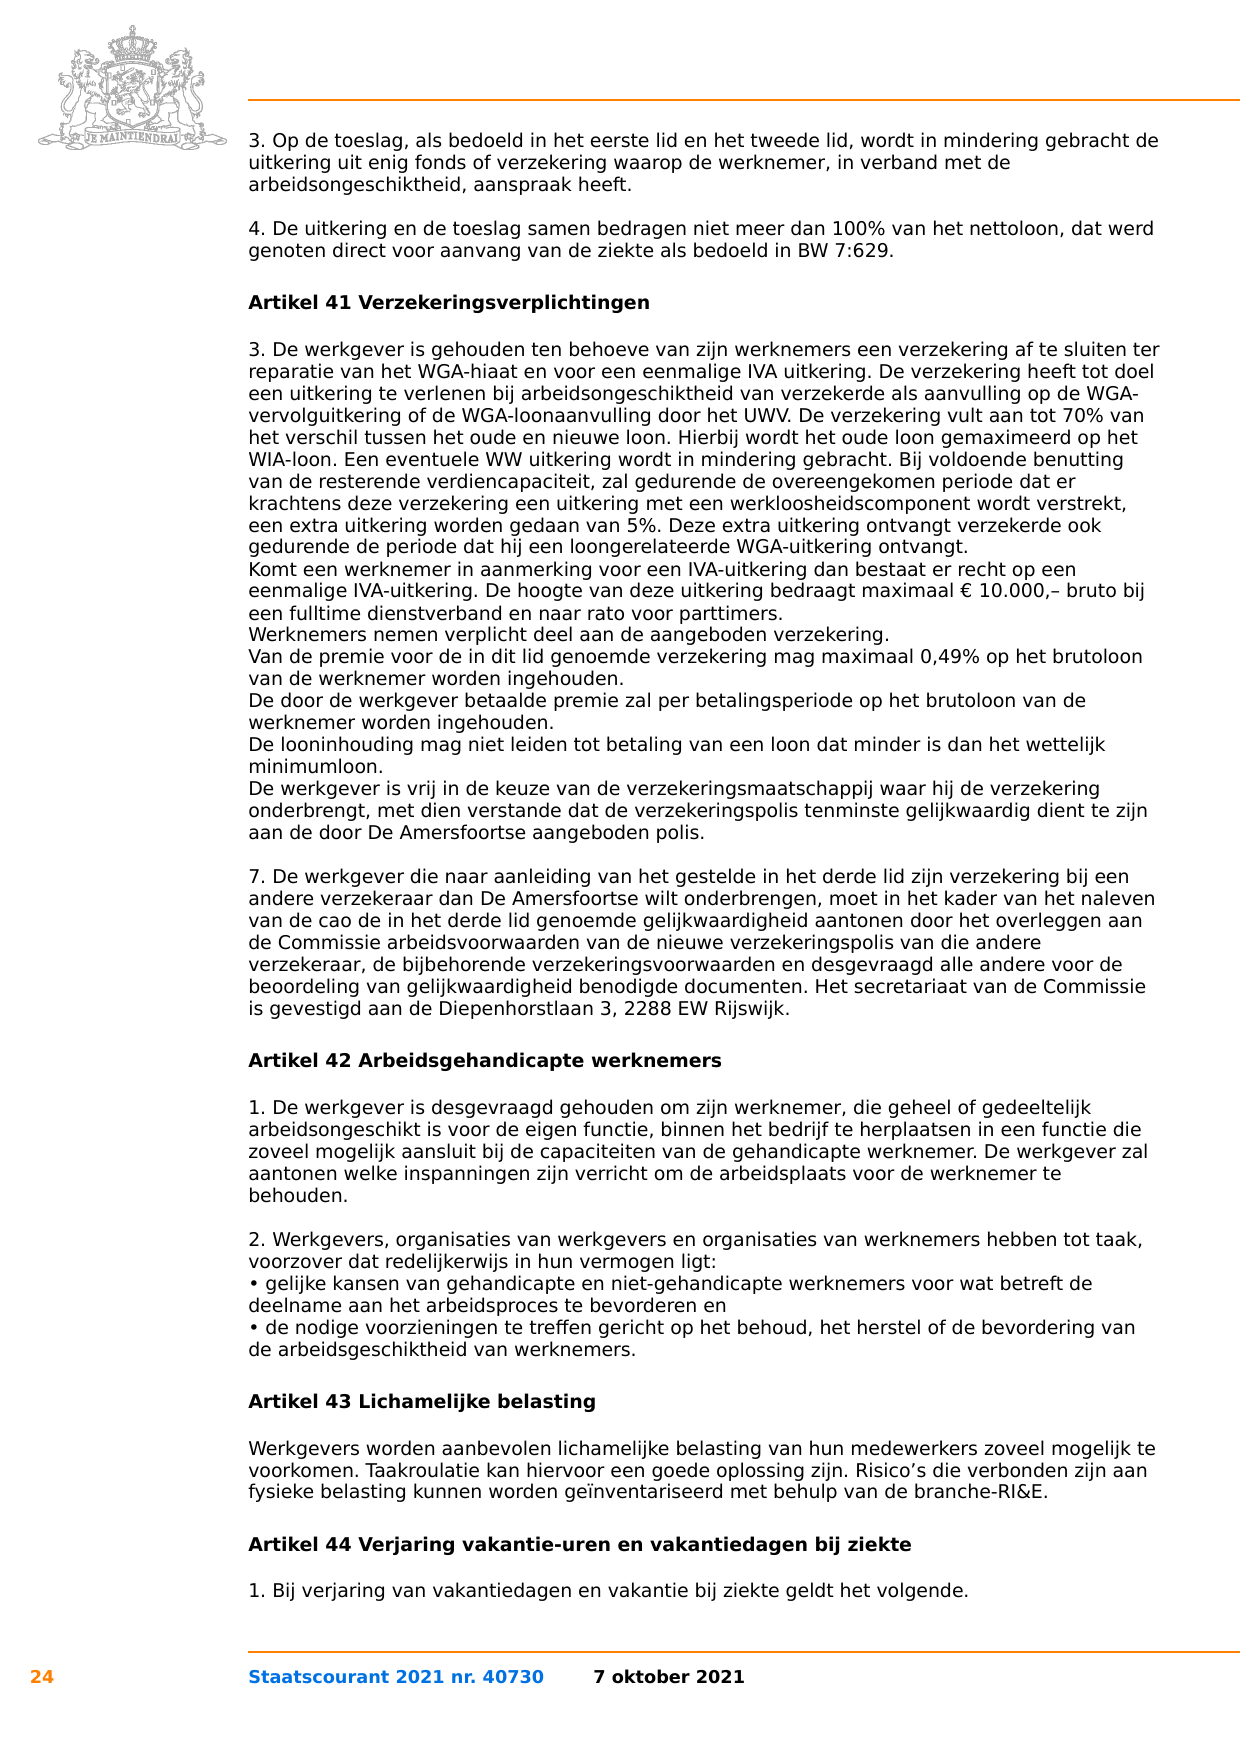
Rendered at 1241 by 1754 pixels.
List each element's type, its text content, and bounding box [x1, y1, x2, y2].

text De door de werkgever betaalde premie zal per betalingsperiode op het brutoloon van de werknemer worden ingehouden. [248, 690, 1163, 734]
text De werkgever is vrij in de keuze van de verzekeringsmaatschappij waar hij de verzekering onderbrengt, met dien verstande dat de verzekeringspolis tenminste gelijkwaardig dient te zijn aan de door De Amersfoortse aangeboden polis. [248, 778, 1163, 844]
subtitle Artikel 44 Verjaring vakantie-uren en vakantiedagen bij ziekte [248, 1533, 1163, 1555]
text 4. De uitkering en de toeslag samen bedragen niet meer dan 100% van het nettoloon, dat werd genoten direct voor aanvang van de ziekte als bedoeld in BW 7:629. [248, 218, 1163, 262]
text 2. Werkgevers, organisaties van werkgevers en organisaties van werknemers hebben tot taak, voorzover dat redelijkerwijs in hun vermogen ligt: [248, 1229, 1163, 1273]
text • de nodige voorzieningen te treffen gericht op het behoud, het herstel of de bevordering van de arbeidsgeschiktheid van werknemers. [248, 1317, 1163, 1361]
text 7. De werkgever die naar aanleiding van het gestelde in het derde lid zijn verzekering bij een andere verzekeraar dan De Amersfoortse wilt onderbrengen, moet in het kader van het naleven van de cao de in het derde lid genoemde gelijkwaardigheid aantonen door het overleggen aan de Commissie arbeidsvoorwaarden van de nieuwe verzekeringspolis van die andere verzekeraar, de bijbehorende verzekeringsvoorwaarden en desgevraagd alle andere voor de beoordeling van gelijkwaardigheid benodigde documenten. Het secretariaat van de Commissie is gevestigd aan de Diepenhorstlaan 3, 2288 EW Rijswijk. [248, 866, 1163, 1020]
text Van de premie voor de in dit lid genoemde verzekering mag maximaal 0,49% op het brutoloon van de werknemer worden ingehouden. [248, 646, 1163, 690]
text De looninhouding mag niet leiden tot betaling van een loon dat minder is dan het wettelijk minimumloon. [248, 734, 1163, 778]
text • gelijke kansen van gehandicapte en niet-gehandicapte werknemers voor wat betreft de deelname aan het arbeidsproces te bevorderen en [248, 1273, 1163, 1317]
text 1. Bij verjaring van vakantiedagen en vakantie bij ziekte geldt het volgende. [248, 1580, 1163, 1602]
picture [38, 25, 227, 150]
subtitle Artikel 43 Lichamelijke belasting [248, 1391, 1163, 1412]
subtitle Artikel 42 Arbeidsgehandicapte werknemers [248, 1050, 1163, 1072]
text 1. De werkgever is desgevraagd gehouden om zijn werknemer, die geheel of gedeeltelijk arbeidsongeschikt is voor de eigen functie, binnen het bedrijf te herplaatsen in een functie die zoveel mogelijk aansluit bij de capaciteiten van de gehandicapte werknemer. De werkgever zal aantonen welke inspanningen zijn verricht om de arbeidsplaats voor de werknemer te behouden. [248, 1097, 1163, 1207]
text Werknemers nemen verplicht deel aan de aangeboden verzekering. [248, 624, 1163, 646]
text Werkgevers worden aanbevolen lichamelijke belasting van hun medewerkers zoveel mogelijk te voorkomen. Taakroulatie kan hiervoor een goede oplossing zijn. Risico’s die verbonden zijn aan fysieke belasting kunnen worden geïnventariseerd met behulp van de branche-RI&E. [248, 1437, 1163, 1503]
text 3. Op de toeslag, als bedoeld in het eerste lid en het tweede lid, wordt in mindering gebracht de uitkering uit enig fonds of verzekering waarop de werknemer, in verband met de arbeidsongeschiktheid, aanspraak heeft. [248, 130, 1163, 196]
text 3. De werkgever is gehouden ten behoeve van zijn werknemers een verzekering af te sluiten ter reparatie van het WGA-hiaat en voor een eenmalige IVA uitkering. De verzekering heeft tot doel een uitkering te verlenen bij arbeidsongeschiktheid van verzekerde als aanvulling op de WGA-vervolguitkering of de WGA-loonaanvulling door het UWV. De verzekering vult aan tot 70% van het verschil tussen het oude en nieuwe loon. Hierbij wordt het oude loon gemaximeerd op het WIA-loon. Een eventuele WW uitkering wordt in mindering gebracht. Bij voldoende benutting van de resterende verdiencapaciteit, zal gedurende de overeengekomen periode dat er krachtens deze verzekering een uitkering met een werkloosheidscomponent wordt verstrekt, een extra uitkering worden gedaan van 5%. Deze extra uitkering ontvangt verzekerde ook gedurende de periode dat hij een loongerelateerde WGA-uitkering ontvangt. [248, 339, 1163, 558]
subtitle Artikel 41 Verzekeringsverplichtingen [248, 292, 1163, 314]
text Komt een werknemer in aanmerking voor een IVA-uitkering dan bestaat er recht op een eenmalige IVA-uitkering. De hoogte van deze uitkering bedraagt maximaal € 10.000,– bruto bij een fulltime dienstverband en naar rato voor parttimers. [248, 558, 1163, 624]
